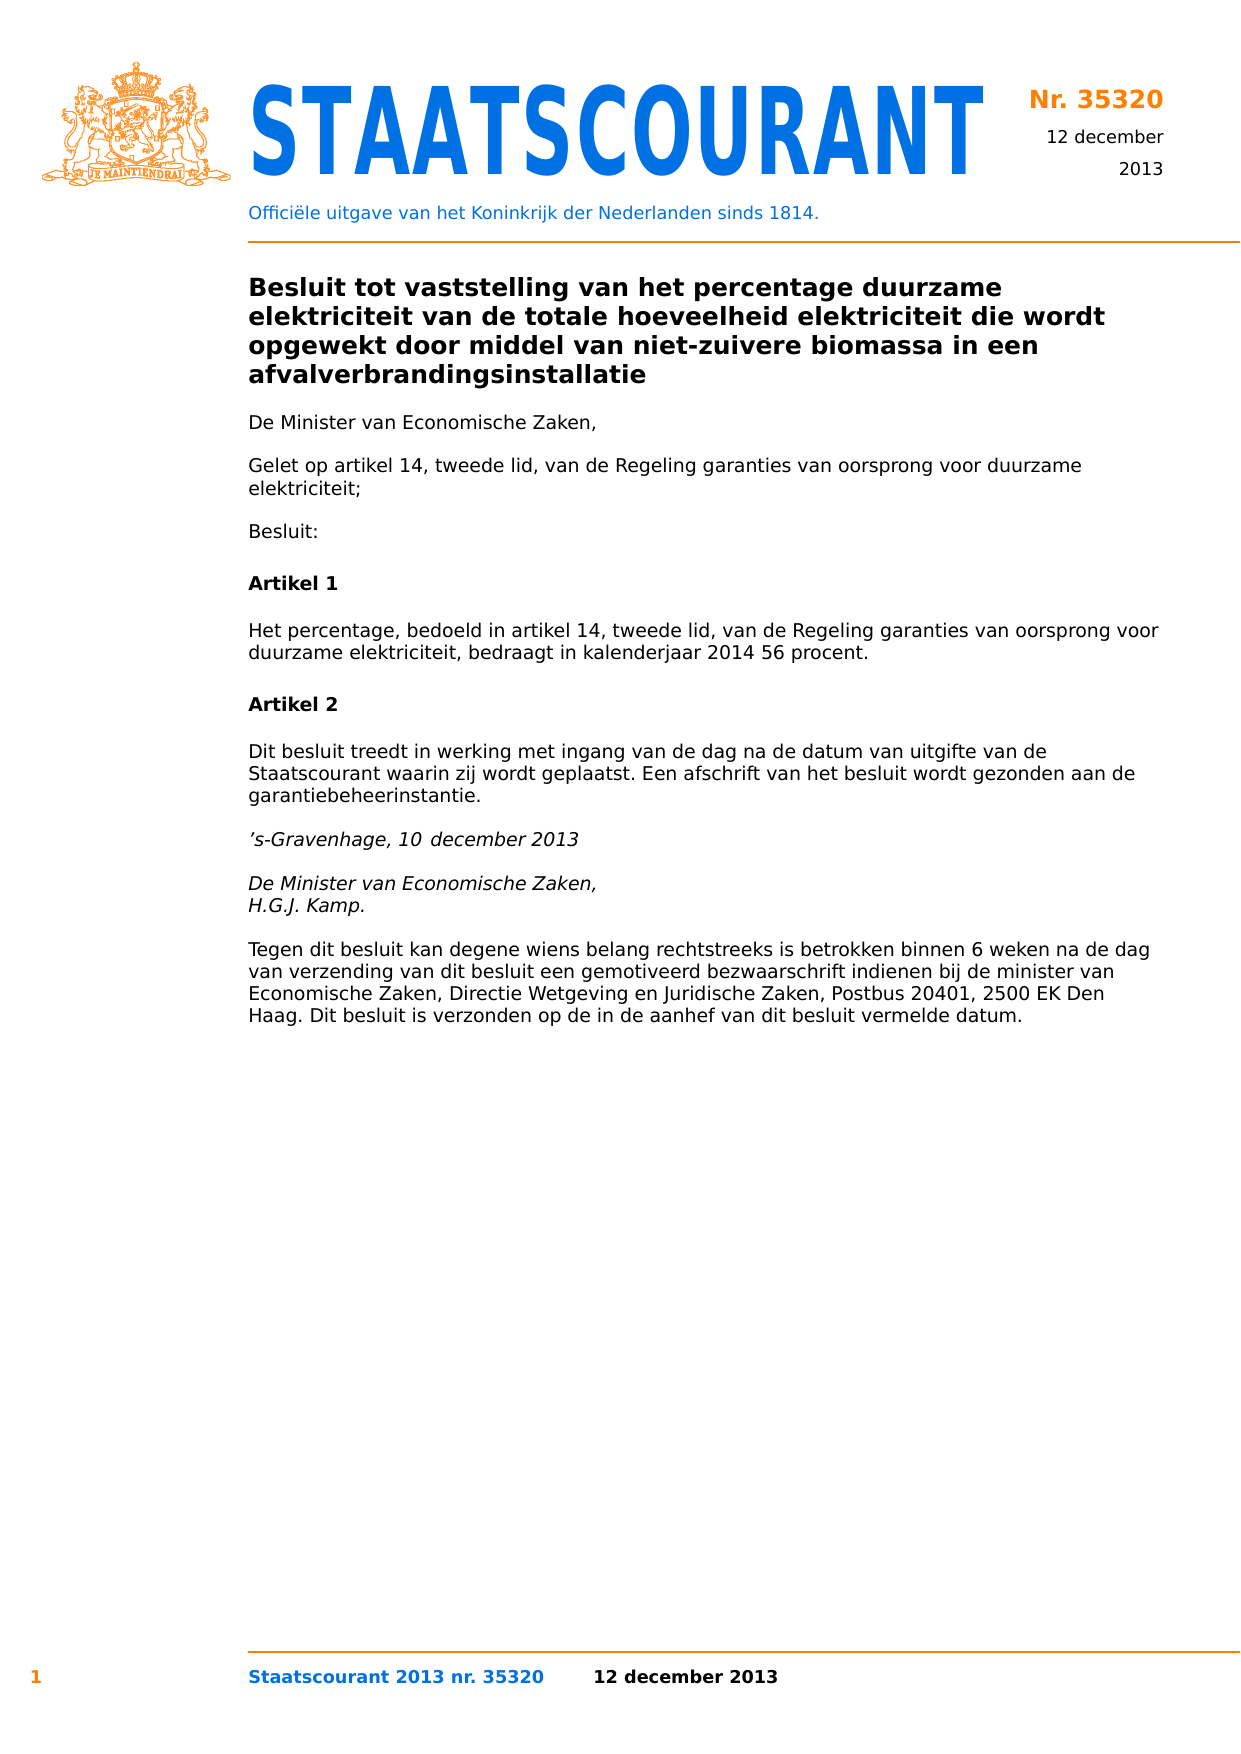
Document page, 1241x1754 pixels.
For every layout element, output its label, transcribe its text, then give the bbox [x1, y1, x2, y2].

table_header STAATSCOURANT [248, 62, 998, 203]
table_header [25, 62, 248, 241]
text Dit besluit treedt in werking met ingang van de dag na de datum van uitgifte van de Staatscourant waarin zij wordt geplaatst. Een afschrift van het besluit wordt gezonden aan de garantiebeheerinstantie. [248, 741, 1163, 807]
subtitle Artikel 2 [248, 694, 1163, 716]
table_header Nr. 35320 [998, 62, 1240, 121]
text Gelet op artikel 14, tweede lid, van de Regeling garanties van oorsprong voor duurzame elektriciteit; [248, 455, 1163, 499]
table_cell Officiële uitgave van het Koninkrijk der Nederlanden sinds 1814. [248, 203, 1240, 241]
text Tegen dit besluit kan degene wiens belang rechtstreeks is betrokken binnen 6 weken na de dag van verzending van dit besluit een gemotiveerd bezwaarschrift indienen bij de minister van Economische Zaken, Directie Wetgeving en Juridische Zaken, Postbus 20401, 2500 EK Den Haag. Dit besluit is verzonden op de in de aanhef van dit besluit vermelde datum. [248, 939, 1163, 1027]
text Besluit: [248, 521, 1163, 543]
picture [41, 62, 231, 186]
text ’s-Gravenhage, 10 december 2013 [248, 829, 1163, 851]
text Het percentage, bedoeld in artikel 14, tweede lid, van de Regeling garanties van oorsprong voor duurzame elektriciteit, bedraagt in kalenderjaar 2014 56 procent. [248, 620, 1163, 664]
subtitle Artikel 1 [248, 573, 1163, 595]
subtitle Besluit tot vaststelling van het percentage duurzame elektriciteit van de totale hoeveelheid elektriciteit die wordt opgewekt door middel van niet-zuivere biomassa in een afvalverbrandingsinstallatie [248, 273, 1163, 390]
table_cell 2013 [998, 153, 1240, 203]
text De Minister van Economische Zaken, H.G.J. Kamp. [248, 873, 1163, 917]
table_cell 12 december [998, 121, 1240, 153]
text De Minister van Economische Zaken, [248, 412, 1163, 433]
